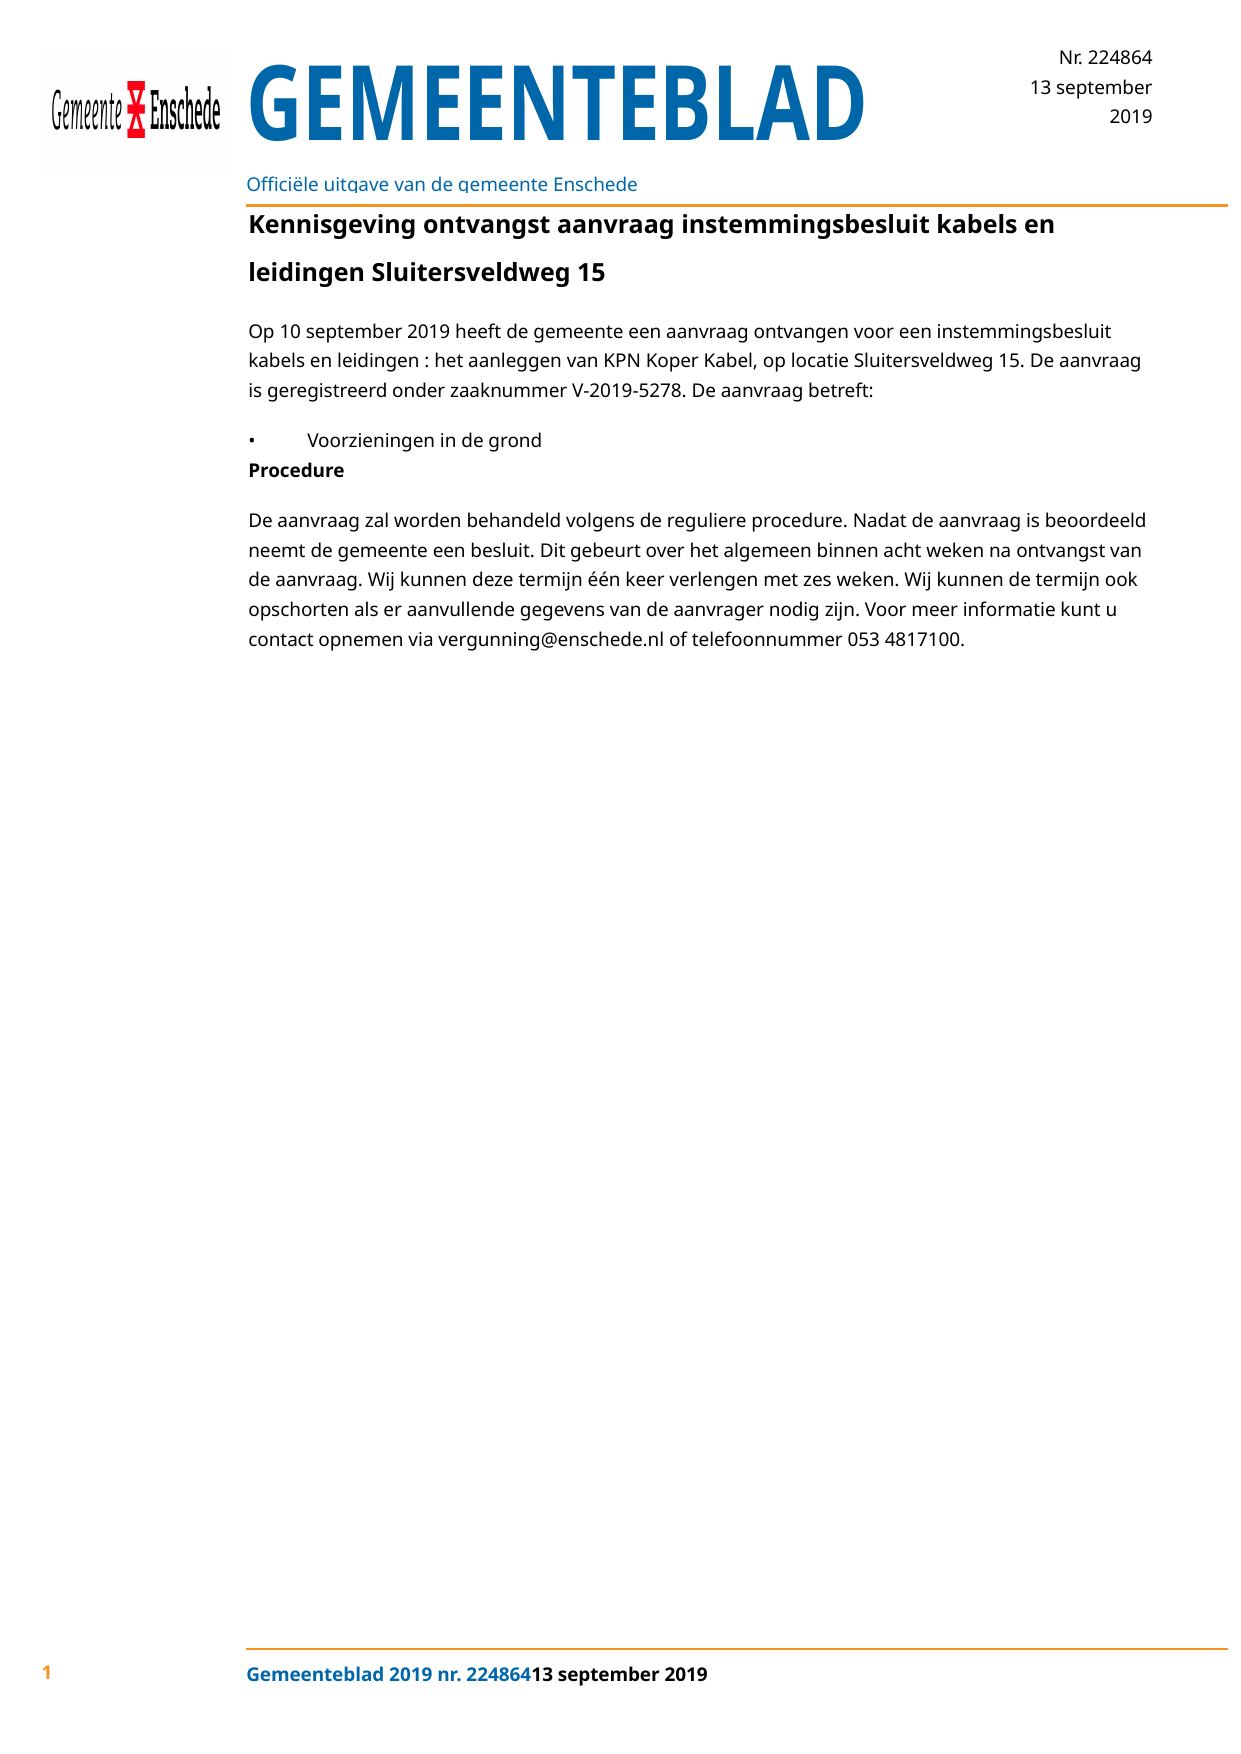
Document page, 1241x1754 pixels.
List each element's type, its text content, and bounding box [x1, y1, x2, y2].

list Voorzieningen in de grond [248, 427, 1152, 453]
text Kennisgeving ontvangst aanvraag instemmingsbesluit kabels en leidingen Sluitersveldweg 15 [248, 207, 1152, 288]
text Op 10 september 2019 heeft de gemeente een aanvraag ontvangen voor een instemmingsbesluit kabels en leidingen : het aanleggen van KPN Koper Kabel, op locatie Sluitersveldweg 15. De aanvraag is geregistreerd onder zaaknummer V-2019-5278. De aanvraag betreft: [248, 318, 1152, 403]
text De aanvraag zal worden behandeld volgens de reguliere procedure. Nadat de aanvraag is beoordeeld neemt de gemeente een besluit. Dit gebeurt over het algemeen binnen acht weken na ontvangst van de aanvraag. Wij kunnen deze termijn één keer verlengen met zes weken. Wij kunnen de termijn ook opschorten als er aanvullende gegevens van de aanvrager nodig zijn. Voor meer informatie kunt u contact opnemen via vergunning@enschede.nl of telefoonnummer 053 4817100. [248, 507, 1152, 652]
text Procedure [248, 457, 1152, 483]
picture [41, 47, 231, 172]
